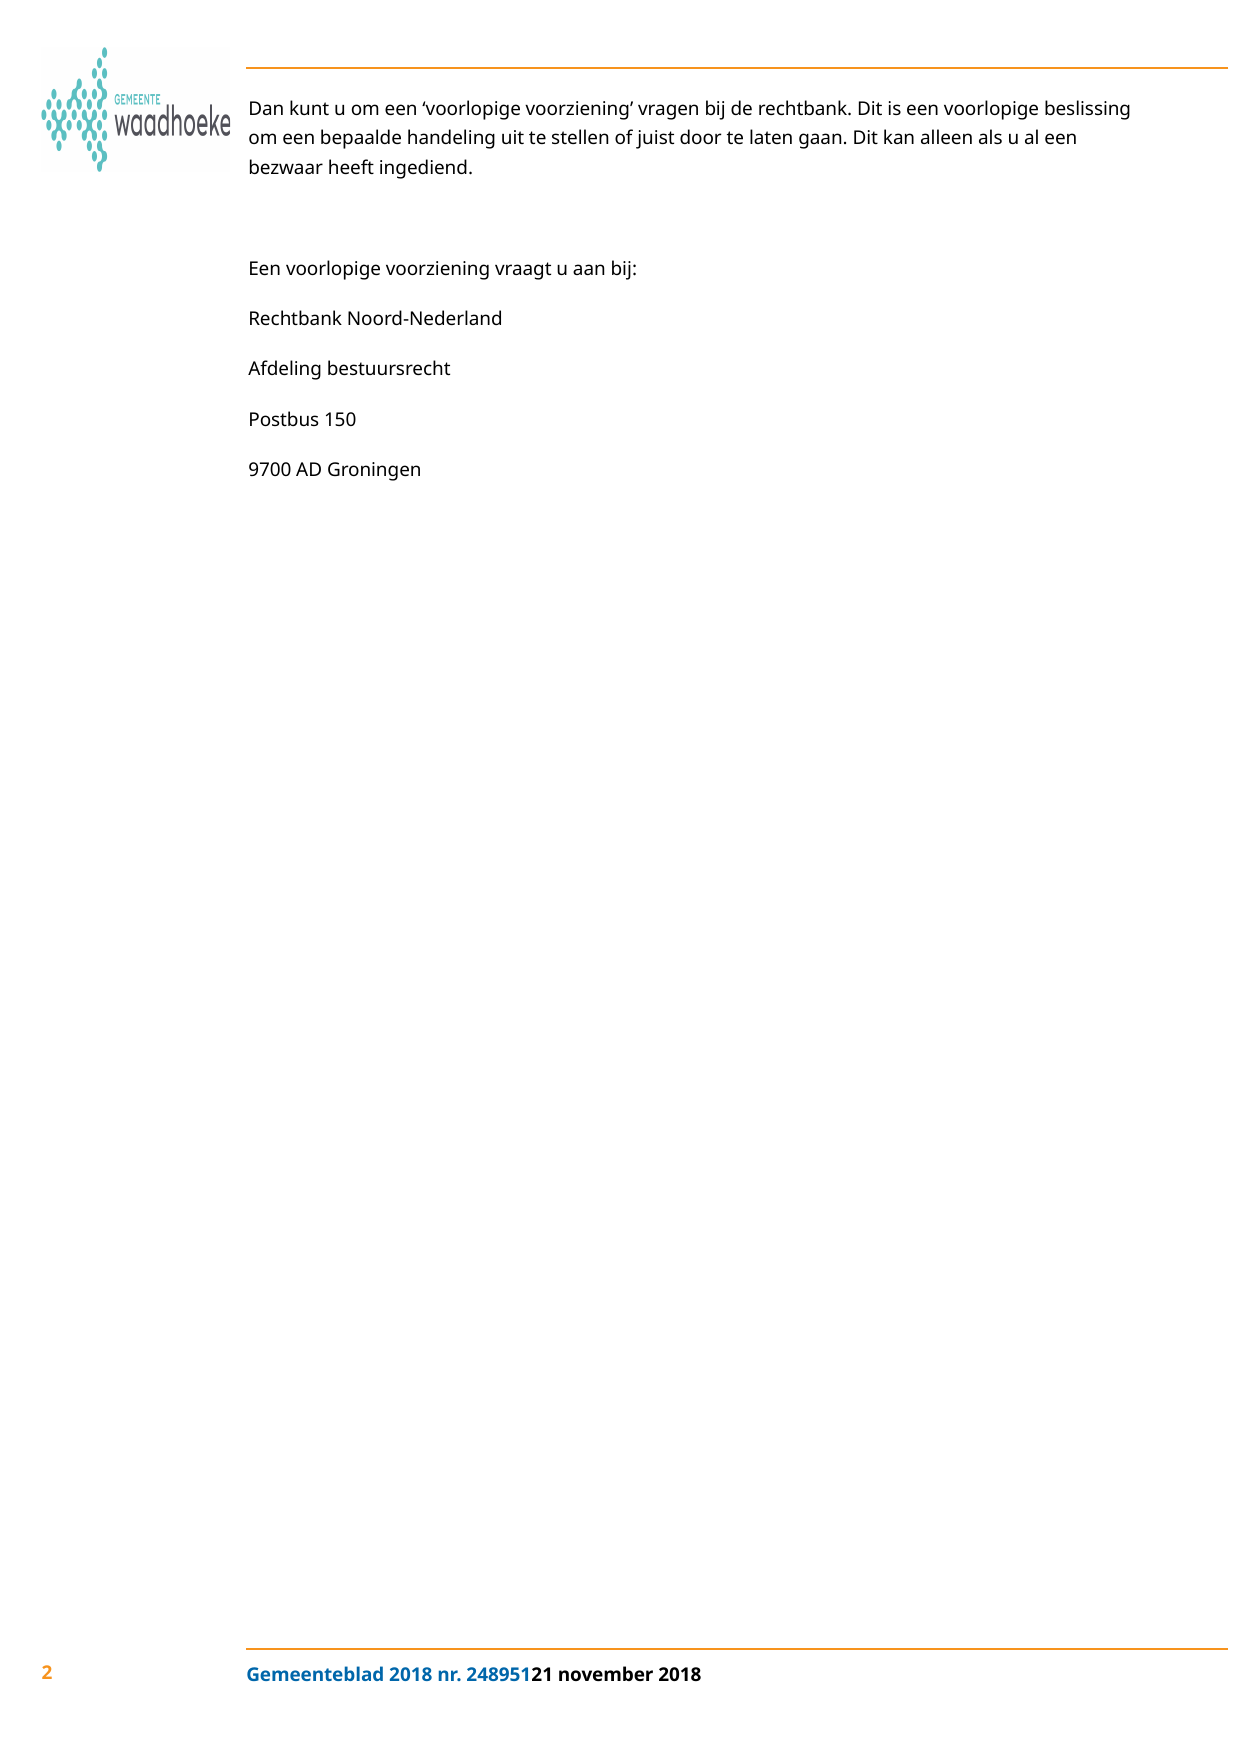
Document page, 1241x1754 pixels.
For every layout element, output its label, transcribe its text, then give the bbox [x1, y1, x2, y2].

text Rechtbank Noord-Nederland [248, 305, 1152, 331]
text Een voorlopige voorziening vraagt u aan bij: [248, 255, 1152, 281]
text Dan kunt u om een ‘voorlopige voorziening’ vragen bij de rechtbank. Dit is een voorlopige beslissing om een bepaalde handeling uit te stellen of juist door te laten gaan. Dit kan alleen als u al een bezwaar heeft ingediend. [248, 95, 1152, 180]
picture [41, 47, 231, 172]
text Postbus 150 [248, 406, 1152, 432]
text 9700 AD Groningen [248, 456, 1152, 482]
text Afdeling bestuursrecht [248, 356, 1152, 381]
